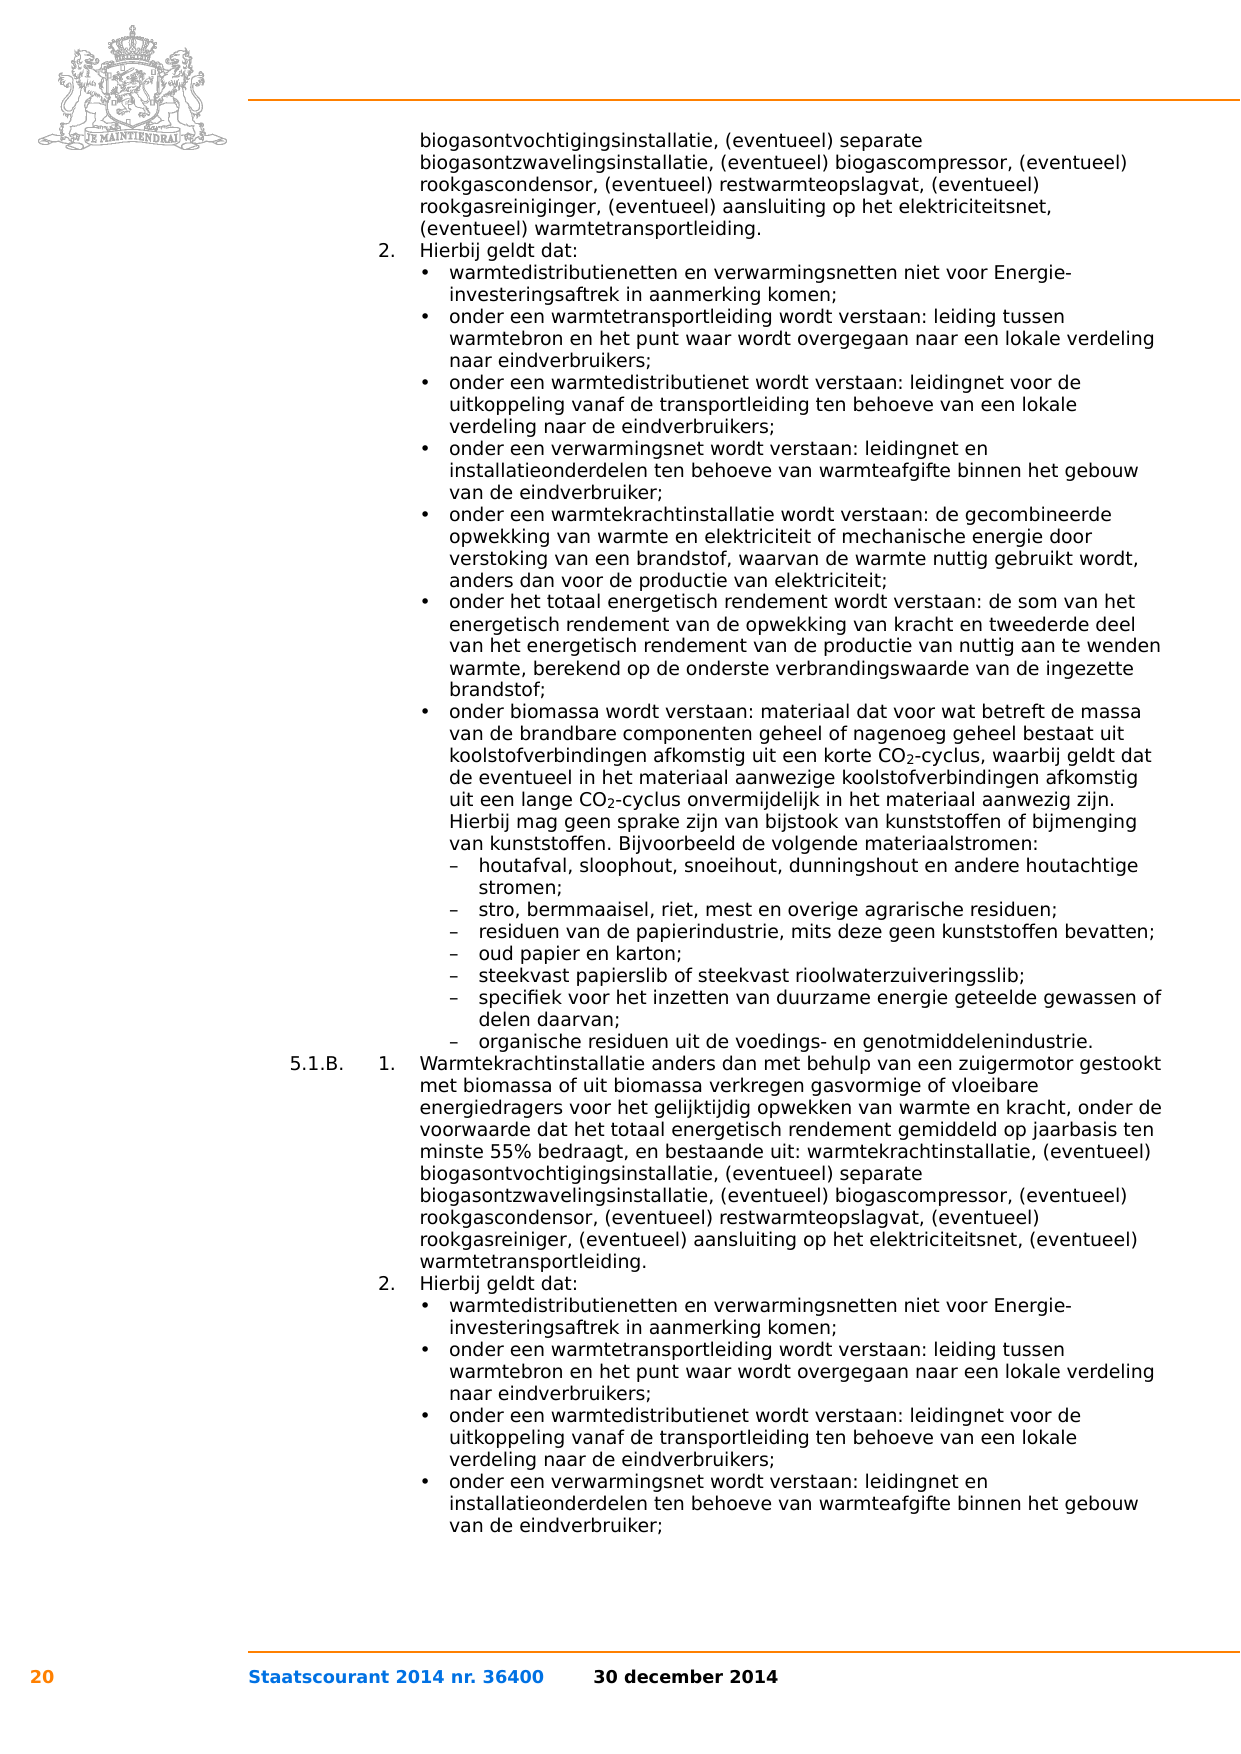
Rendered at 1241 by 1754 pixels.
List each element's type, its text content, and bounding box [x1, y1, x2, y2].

text – steekvast papierslib of steekvast rioolwaterzuiveringsslib; [449, 965, 1163, 987]
text 2. Hierbij geldt dat: [378, 240, 1163, 262]
text • warmtedistributienetten en verwarmingsnetten niet voor Energie-investeringsaftrek in aanmerking komen; [419, 1295, 1163, 1339]
text – residuen van de papierindustrie, mits deze geen kunststoffen bevatten; [449, 921, 1163, 943]
text • onder een warmtetransportleiding wordt verstaan: leiding tussen warmtebron en het punt waar wordt overgegaan naar een lokale verdeling naar eindverbruikers; [419, 1339, 1163, 1405]
text • onder een verwarmingsnet wordt verstaan: leidingnet en installatieonderdelen ten behoeve van warmteafgifte binnen het gebouw van de eindverbruiker; [419, 1471, 1163, 1537]
text • onder het totaal energetisch rendement wordt verstaan: de som van het energetisch rendement van de opwekking van kracht en tweederde deel van het energetisch rendement van de productie van nuttig aan te wenden warmte, berekend op de onderste verbrandingswaarde van de ingezette brandstof; [419, 591, 1163, 701]
text • onder een warmtedistributienet wordt verstaan: leidingnet voor de uitkoppeling vanaf de transportleiding ten behoeve van een lokale verdeling naar de eindverbruikers; [419, 1405, 1163, 1471]
text – oud papier en karton; [449, 943, 1163, 965]
text • onder een warmtetransportleiding wordt verstaan: leiding tussen warmtebron en het punt waar wordt overgegaan naar een lokale verdeling naar eindverbruikers; [419, 306, 1163, 372]
picture [38, 25, 227, 150]
text biogasontvochtigingsinstallatie, (eventueel) separate biogasontzwavelingsinstallatie, (eventueel) biogascompressor, (eventueel) rookgascondensor, (eventueel) restwarmteopslagvat, (eventueel) rookgasreiniginger, (eventueel) aansluiting op het elektriciteitsnet, (eventueel) warmtetransportleiding. [289, 130, 1163, 240]
text • warmtedistributienetten en verwarmingsnetten niet voor Energie-investeringsaftrek in aanmerking komen; [419, 262, 1163, 306]
text – specifiek voor het inzetten van duurzame energie geteelde gewassen of delen daarvan; [449, 987, 1163, 1031]
text • onder biomassa wordt verstaan: materiaal dat voor wat betreft de massa van de brandbare componenten geheel of nagenoeg geheel bestaat uit koolstofverbindingen afkomstig uit een korte CO2-cyclus, waarbij geldt dat de eventueel in het materiaal aanwezige koolstofverbindingen afkomstig uit een lange CO2-cyclus onvermijdelijk in het materiaal aanwezig zijn. Hierbij mag geen sprake zijn van bijstook van kunststoffen of bijmenging van kunststoffen. Bijvoorbeeld de volgende materiaalstromen: [419, 701, 1163, 855]
text – stro, bermmaaisel, riet, mest en overige agrarische residuen; [449, 899, 1163, 921]
text – houtafval, sloophout, snoeihout, dunningshout en andere houtachtige stromen; [449, 855, 1163, 899]
text 2. Hierbij geldt dat: [378, 1273, 1163, 1295]
text • onder een warmtekrachtinstallatie wordt verstaan: de gecombineerde opwekking van warmte en elektriciteit of mechanische energie door verstoking van een brandstof, waarvan de warmte nuttig gebruikt wordt, anders dan voor de productie van elektriciteit; [419, 503, 1163, 591]
text • onder een warmtedistributienet wordt verstaan: leidingnet voor de uitkoppeling vanaf de transportleiding ten behoeve van een lokale verdeling naar de eindverbruikers; [419, 372, 1163, 438]
text • onder een verwarmingsnet wordt verstaan: leidingnet en installatieonderdelen ten behoeve van warmteafgifte binnen het gebouw van de eindverbruiker; [419, 438, 1163, 503]
text 5.1.B. 1. Warmtekrachtinstallatie anders dan met behulp van een zuigermotor gestookt met biomassa of uit biomassa verkregen gasvormige of vloeibare energiedragers voor het gelijktijdig opwekken van warmte en kracht, onder de voorwaarde dat het totaal energetisch rendement gemiddeld op jaarbasis ten minste 55% bedraagt, en bestaande uit: warmtekrachtinstallatie, (eventueel) biogasontvochtigingsinstallatie, (eventueel) separate biogasontzwavelingsinstallatie, (eventueel) biogascompressor, (eventueel) rookgascondensor, (eventueel) restwarmteopslagvat, (eventueel) rookgasreiniger, (eventueel) aansluiting op het elektriciteitsnet, (eventueel) warmtetransportleiding. [289, 1053, 1163, 1273]
text – organische residuen uit de voedings- en genotmiddelenindustrie. [449, 1031, 1163, 1053]
